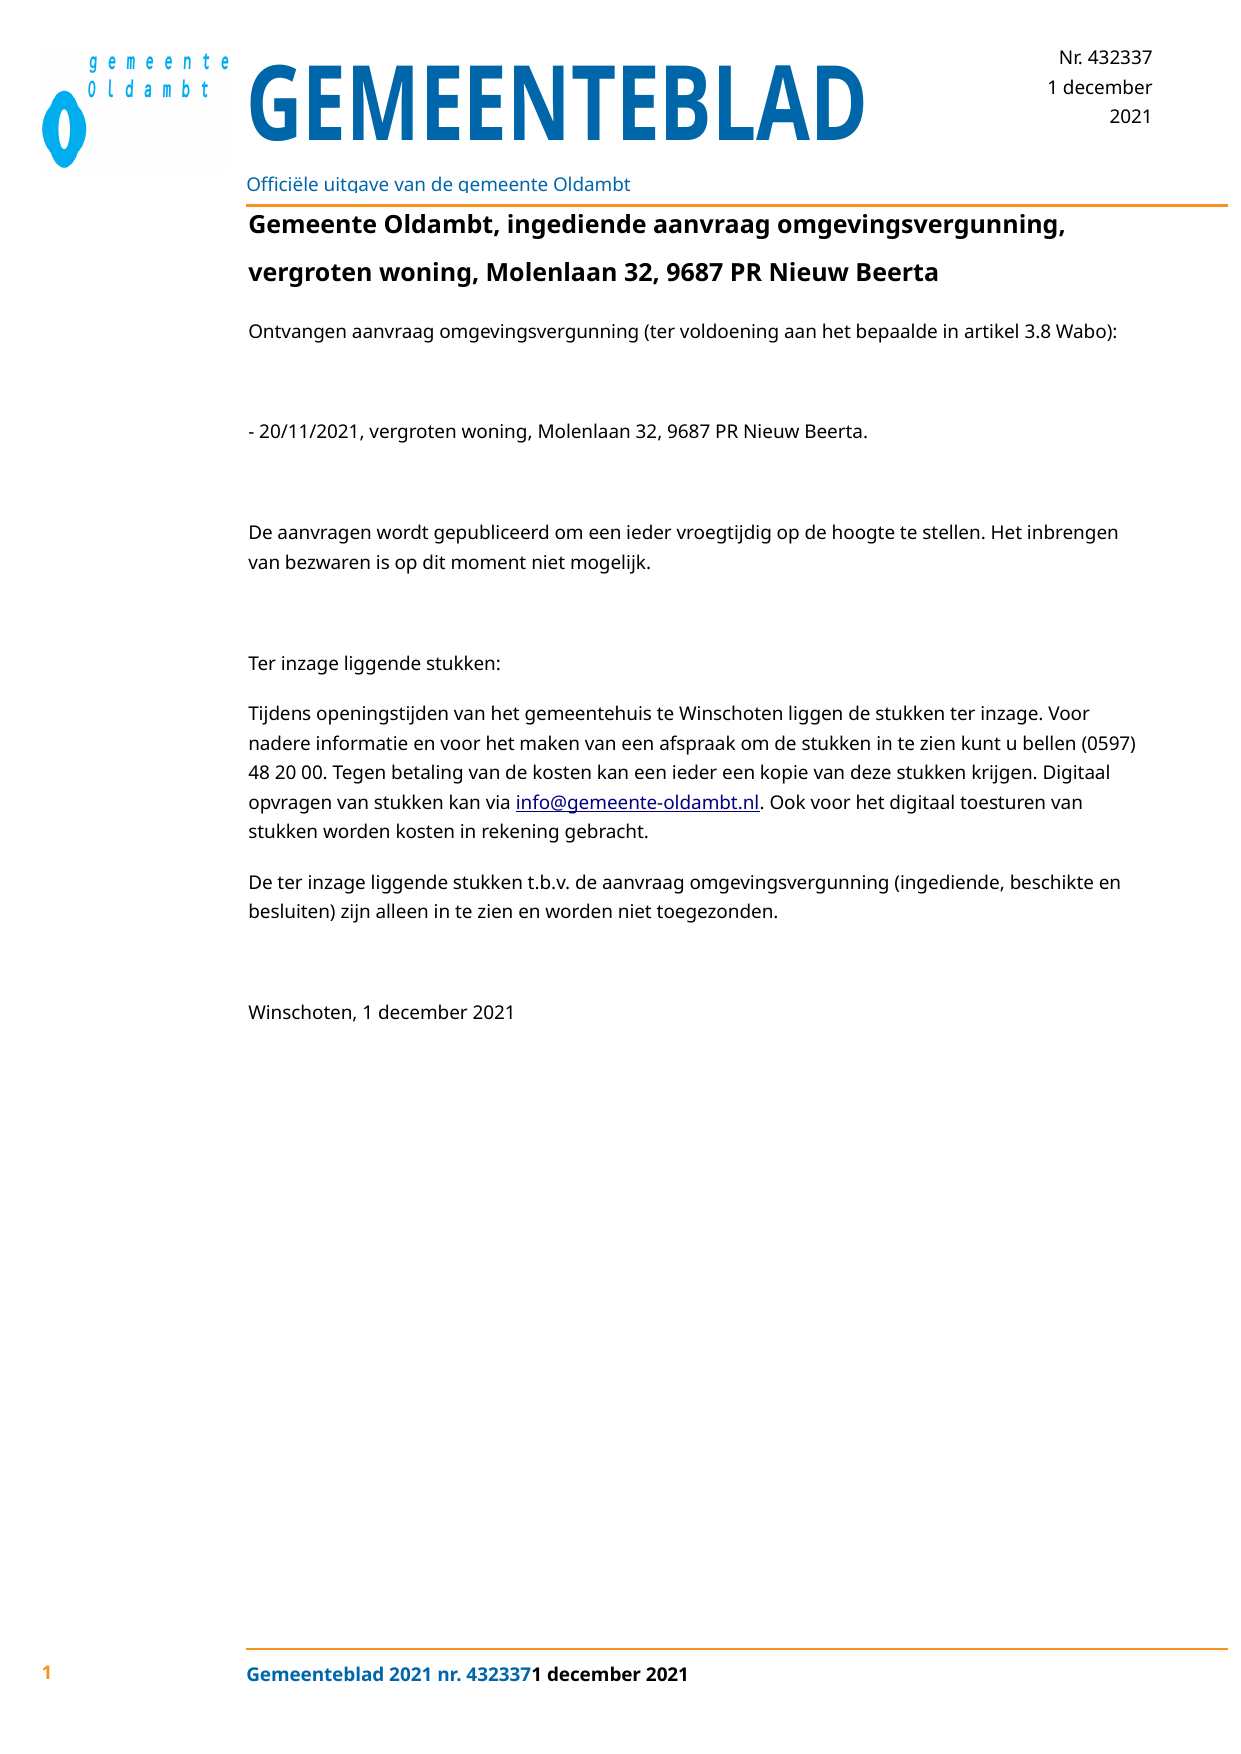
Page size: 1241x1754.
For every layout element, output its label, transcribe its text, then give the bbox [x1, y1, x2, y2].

text Tijdens openingstijden van het gemeentehuis te Winschoten liggen de stukken ter inzage. Voor nadere informatie en voor het maken van een afspraak om de stukken in te zien kunt u bellen (0597) 48 20 00. Tegen betaling van de kosten kan een ieder een kopie van deze stukken krijgen. Digitaal opvragen van stukken kan via info@gemeente-oldambt.nl. Ook voor het digitaal toesturen van stukken worden kosten in rekening gebracht. [248, 700, 1152, 844]
text Winschoten, 1 december 2021 [248, 999, 1152, 1025]
text Gemeente Oldambt, ingediende aanvraag omgevingsvergunning, vergroten woning, Molenlaan 32, 9687 PR Nieuw Beerta [248, 207, 1152, 288]
text Ter inzage liggende stukken: [248, 650, 1152, 676]
text - 20/11/2021, vergroten woning, Molenlaan 32, 9687 PR Nieuw Beerta. [248, 419, 1152, 444]
text De ter inzage liggende stukken t.b.v. de aanvraag omgevingsvergunning (ingediende, beschikte en besluiten) zijn alleen in te zien en worden niet toegezonden. [248, 869, 1152, 924]
text De aanvragen wordt gepubliceerd om een ieder vroegtijdig op de hoogte te stellen. Het inbrengen van bezwaren is op dit moment niet mogelijk. [248, 519, 1152, 575]
picture [41, 47, 231, 172]
text Ontvangen aanvraag omgevingsvergunning (ter voldoening aan het bepaalde in artikel 3.8 Wabo): [248, 318, 1152, 344]
